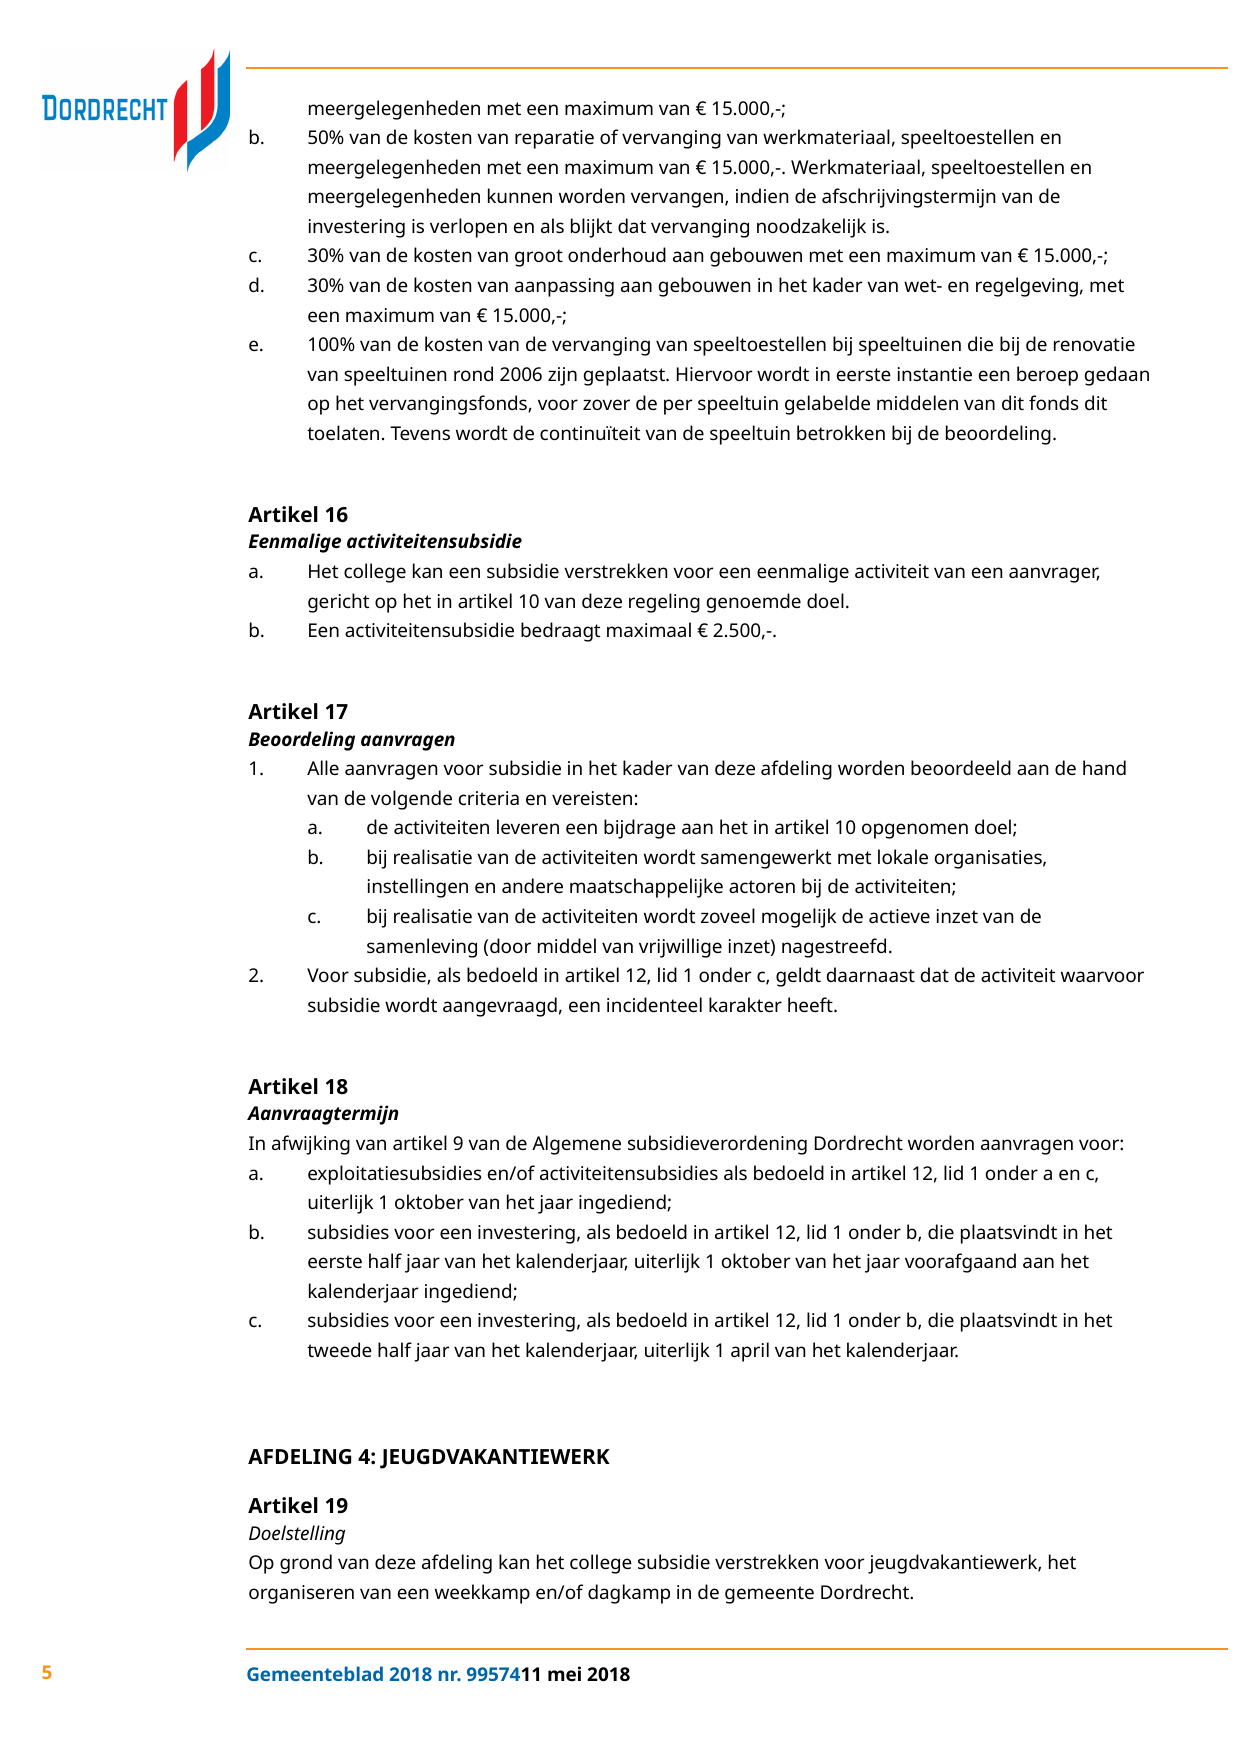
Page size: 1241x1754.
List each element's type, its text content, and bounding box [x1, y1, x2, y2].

list Een activiteitensubsidie bedraagt maximaal € 2.500,-. [248, 617, 1152, 643]
list Alle aanvragen voor subsidie in het kader van deze afdeling worden beoordeeld aan de hand van de volgende criteria en vereisten: [248, 755, 1152, 811]
text Doelstelling [248, 1520, 1152, 1545]
text Op grond van deze afdeling kan het college subsidie verstrekken voor jeugdvakantiewerk, het organiseren van een weekkamp en/of dagkamp in de gemeente Dordrecht. [248, 1549, 1152, 1604]
list 30% van de kosten van groot onderhoud aan gebouwen met een maximum van € 15.000,-; [248, 243, 1152, 268]
list Het college kan een subsidie verstrekken voor een eenmalige activiteit van een aanvrager, gericht op het in artikel 10 van deze regeling genoemde doel. [248, 558, 1152, 613]
list subsidies voor een investering, als bedoeld in artikel 12, lid 1 onder b, die plaatsvindt in het tweede half jaar van het kalenderjaar, uiterlijk 1 april van het kalenderjaar. [248, 1308, 1152, 1363]
list meergelegenheden met een maximum van € 15.000,-; [248, 95, 1152, 121]
list 100% van de kosten van de vervanging van speeltoestellen bij speeltuinen die bij de renovatie van speeltuinen rond 2006 zijn geplaatst. Hiervoor wordt in eerste instantie een beroep gedaan op het vervangingsfonds, voor zover de per speeltuin gelabelde middelen van dit fonds dit toelaten. Tevens wordt de continuïteit van de speeltuin betrokken bij de beoordeling. [248, 331, 1152, 446]
text Artikel 16 [248, 500, 1152, 529]
list Voor subsidie, als bedoeld in artikel 12, lid 1 onder c, geldt daarnaast dat de activiteit waarvoor subsidie wordt aangevraagd, een incidenteel karakter heeft. [248, 962, 1152, 1018]
text Eenmalige activiteitensubsidie [248, 529, 1152, 554]
list bij realisatie van de activiteiten wordt samengewerkt met lokale organisaties, instellingen en andere maatschappelijke actoren bij de activiteiten; [307, 844, 1152, 899]
text Beoordeling aanvragen [248, 726, 1152, 752]
text In afwijking van artikel 9 van de Algemene subsidieverordening Dordrecht worden aanvragen voor: [248, 1130, 1152, 1156]
list 50% van de kosten van reparatie of vervanging van werkmateriaal, speeltoestellen en meergelegenheden met een maximum van € 15.000,-. Werkmateriaal, speeltoestellen en meergelegenheden kunnen worden vervangen, indien de afschrijvingstermijn van de investering is verlopen en als blijkt dat vervanging noodzakelijk is. [248, 124, 1152, 239]
text AFDELING 4: JEUGDVAKANTIEWERK [248, 1442, 1152, 1470]
text Artikel 19 [248, 1491, 1152, 1520]
list de activiteiten leveren een bijdrage aan het in artikel 10 opgenomen doel; [307, 814, 1152, 840]
list subsidies voor een investering, als bedoeld in artikel 12, lid 1 onder b, die plaatsvindt in het eerste half jaar van het kalenderjaar, uiterlijk 1 oktober van het jaar voorafgaand aan het kalenderjaar ingediend; [248, 1219, 1152, 1304]
list exploitatiesubsidies en/of activiteitensubsidies als bedoeld in artikel 12, lid 1 onder a en c, uiterlijk 1 oktober van het jaar ingediend; [248, 1160, 1152, 1215]
list 30% van de kosten van aanpassing aan gebouwen in het kader van wet- en regelgeving, met een maximum van € 15.000,-; [248, 272, 1152, 328]
picture [41, 47, 231, 172]
text Artikel 17 [248, 697, 1152, 726]
list bij realisatie van de activiteiten wordt zoveel mogelijk de actieve inzet van de samenleving (door middel van vrijwillige inzet) nagestreefd. [307, 903, 1152, 959]
text Artikel 18 [248, 1072, 1152, 1101]
text Aanvraagtermijn [248, 1101, 1152, 1126]
